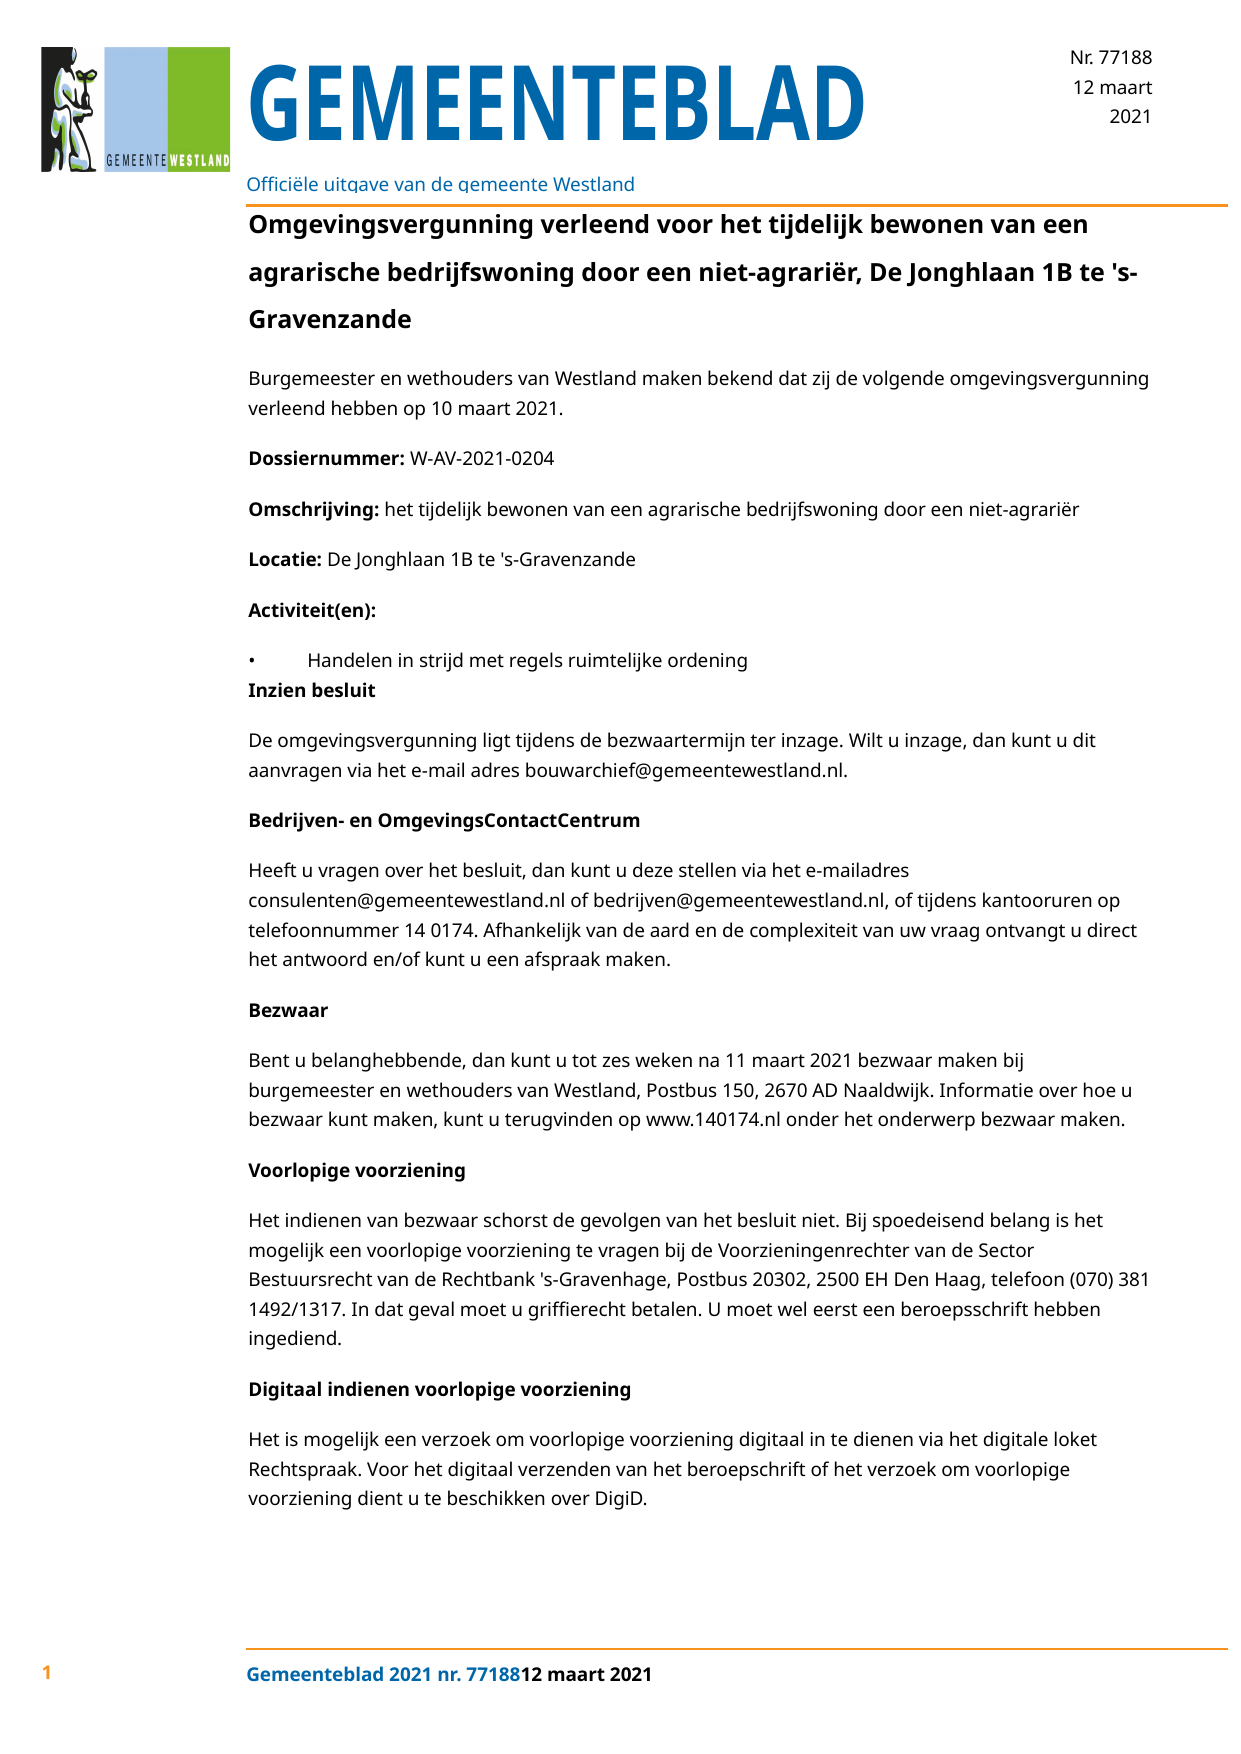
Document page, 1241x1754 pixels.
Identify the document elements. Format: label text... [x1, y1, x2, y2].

list Handelen in strijd met regels ruimtelijke ordening [248, 647, 1152, 673]
text Dossiernummer: W-AV-2021-0204 [248, 446, 1152, 471]
text Inzien besluit [248, 677, 1152, 702]
text Het is mogelijk een verzoek om voorlopige voorziening digitaal in te dienen via het digitale loket Rechtspraak. Voor het digitaal verzenden van het beroepschrift of het verzoek om voorlopige voorziening dient u te beschikken over DigiD. [248, 1426, 1152, 1511]
text Locatie: De Jonghlaan 1B te 's-Gravenzande [248, 546, 1152, 572]
text Bezwaar [248, 997, 1152, 1022]
picture [41, 47, 231, 172]
text Heeft u vragen over het besluit, dan kunt u deze stellen via het e-mailadres consulenten@gemeentewestland.nl of bedrijven@gemeentewestland.nl, of tijdens kantooruren op telefoonnummer 14 0174. Afhankelijk van de aard en de complexiteit van uw vraag ontvangt u direct het antwoord en/of kunt u een afspraak maken. [248, 858, 1152, 972]
text Omschrijving: het tijdelijk bewonen van een agrarische bedrijfswoning door een niet-agrariër [248, 496, 1152, 522]
text Burgemeester en wethouders van Westland maken bekend dat zij de volgende omgevingsvergunning verleend hebben op 10 maart 2021. [248, 366, 1152, 421]
text Voorlopige voorziening [248, 1157, 1152, 1182]
text Het indienen van bezwaar schorst de gevolgen van het besluit niet. Bij spoedeisend belang is het mogelijk een voorlopige voorziening te vragen bij de Voorzieningenrechter van de Sector Bestuursrecht van de Rechtbank 's-Gravenhage, Postbus 20302, 2500 EH Den Haag, telefoon (070) 381 1492/1317. In dat geval moet u griffierecht betalen. U moet wel eerst een beroepsschrift hebben ingediend. [248, 1207, 1152, 1351]
text Bent u belanghebbende, dan kunt u tot zes weken na 11 maart 2021 bezwaar maken bij burgemeester en wethouders van Westland, Postbus 150, 2670 AD Naaldwijk. Informatie over hoe u bezwaar kunt maken, kunt u terugvinden op www.140174.nl onder het onderwerp bezwaar maken. [248, 1047, 1152, 1132]
text Omgevingsvergunning verleend voor het tijdelijk bewonen van een agrarische bedrijfswoning door een niet-agrariër, De Jonghlaan 1B te 's-Gravenzande [248, 207, 1152, 336]
text De omgevingsvergunning ligt tijdens de bezwaartermijn ter inzage. Wilt u inzage, dan kunt u dit aanvragen via het e-mail adres bouwarchief@gemeentewestland.nl. [248, 727, 1152, 782]
text Digitaal indienen voorlopige voorziening [248, 1376, 1152, 1402]
text Activiteit(en): [248, 597, 1152, 622]
text Bedrijven- en OmgevingsContactCentrum [248, 807, 1152, 833]
